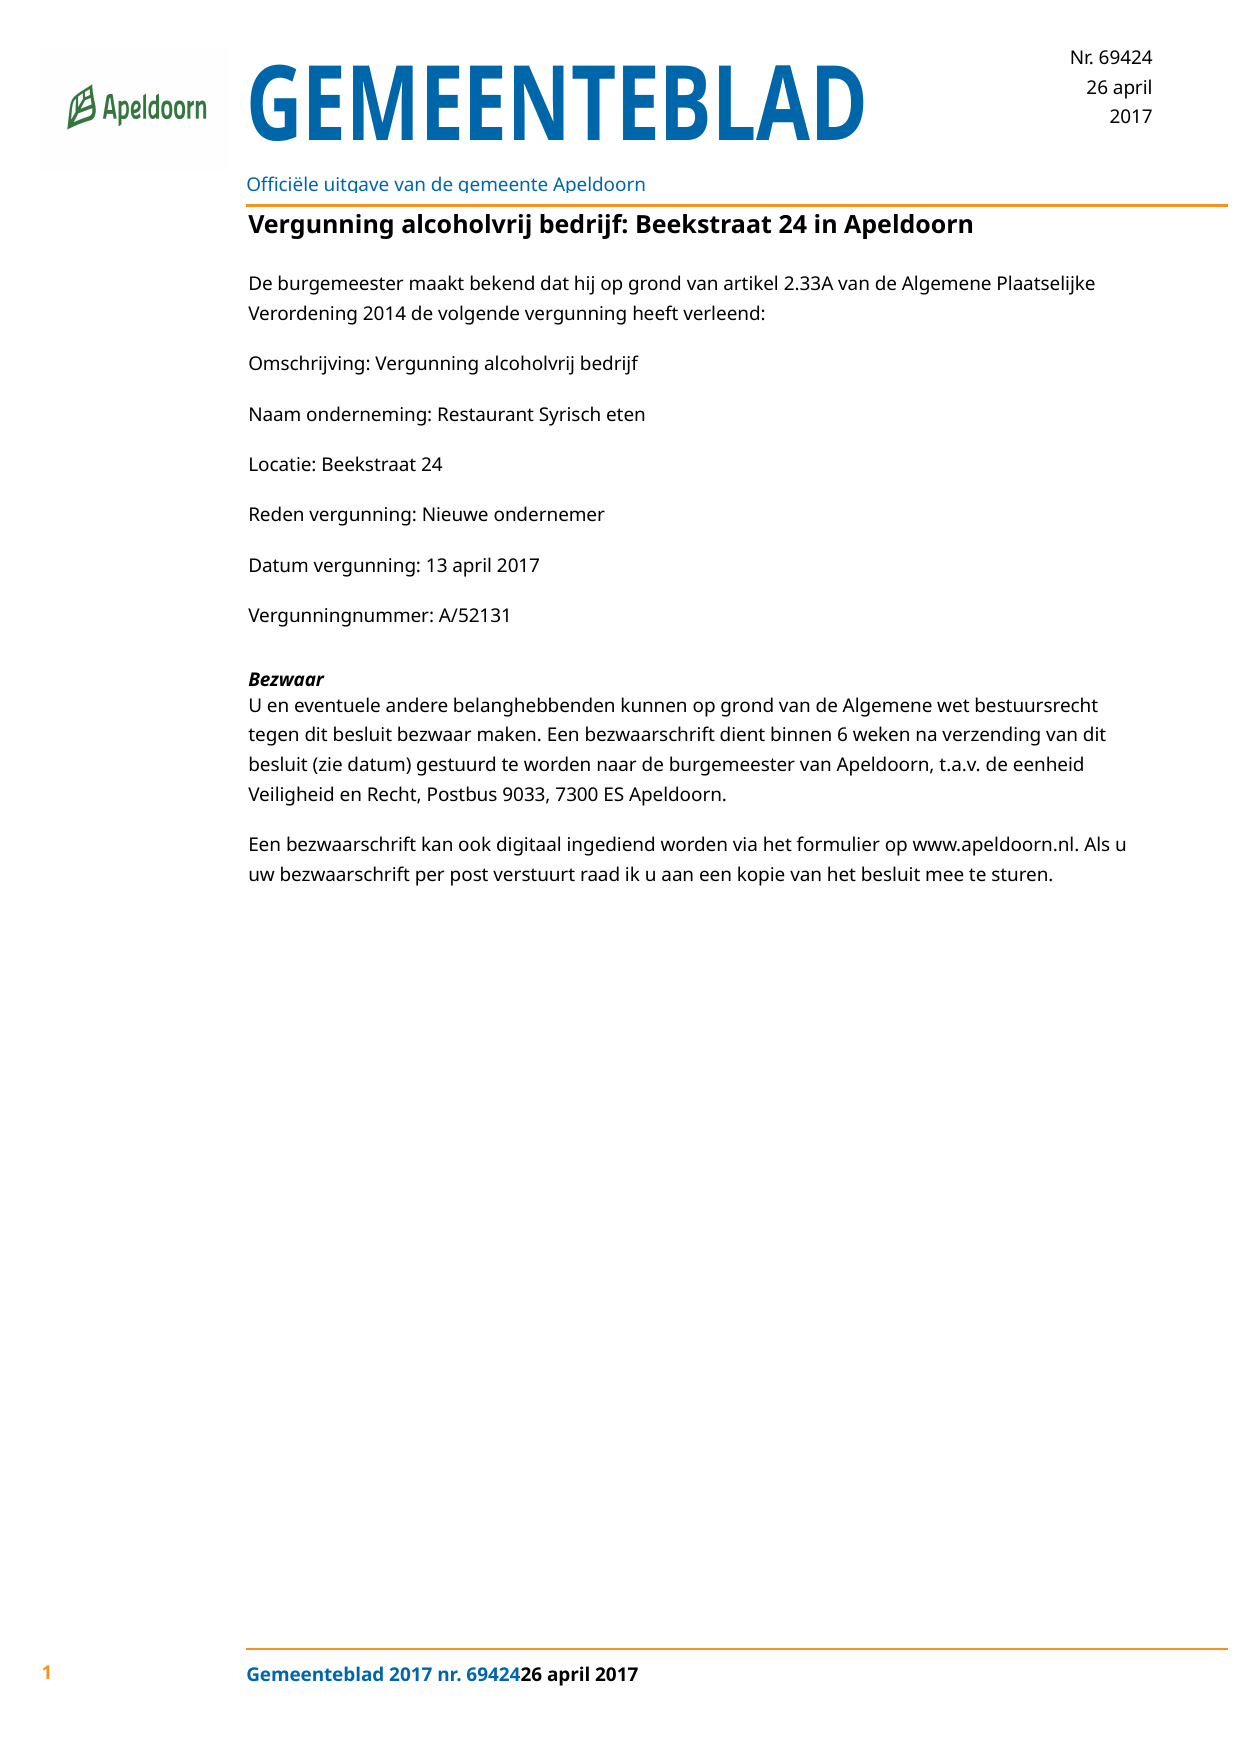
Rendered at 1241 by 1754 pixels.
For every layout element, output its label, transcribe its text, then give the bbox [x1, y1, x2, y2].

picture [41, 47, 231, 172]
text Naam onderneming: Restaurant Syrisch eten [248, 401, 1152, 426]
text U en eventuele andere belanghebbenden kunnen op grond van de Algemene wet bestuursrecht tegen dit besluit bezwaar maken. Een bezwaarschrift dient binnen 6 weken na verzending van dit besluit (zie datum) gestuurd te worden naar de burgemeester van Apeldoorn, t.a.v. de eenheid Veiligheid en Recht, Postbus 9033, 7300 ES Apeldoorn. [248, 692, 1152, 807]
text Locatie: Beekstraat 24 [248, 451, 1152, 477]
text Datum vergunning: 13 april 2017 [248, 552, 1152, 578]
text Een bezwaarschrift kan ook digitaal ingediend worden via het formulier op www.apeldoorn.nl. Als u uw bezwaarschrift per post verstuurt raad ik u aan een kopie van het besluit mee te sturen. [248, 831, 1152, 887]
text Omschrijving: Vergunning alcoholvrij bedrijf [248, 350, 1152, 376]
text Reden vergunning: Nieuwe ondernemer [248, 502, 1152, 527]
text De burgemeester maakt bekend dat hij op grond van artikel 2.33A van de Algemene Plaatselijke Verordening 2014 de volgende vergunning heeft verleend: [248, 270, 1152, 326]
text Vergunning alcoholvrij bedrijf: Beekstraat 24 in Apeldoorn [248, 207, 1152, 241]
text Bezwaar [248, 666, 1152, 692]
text Vergunningnummer: A/52131 [248, 602, 1152, 628]
